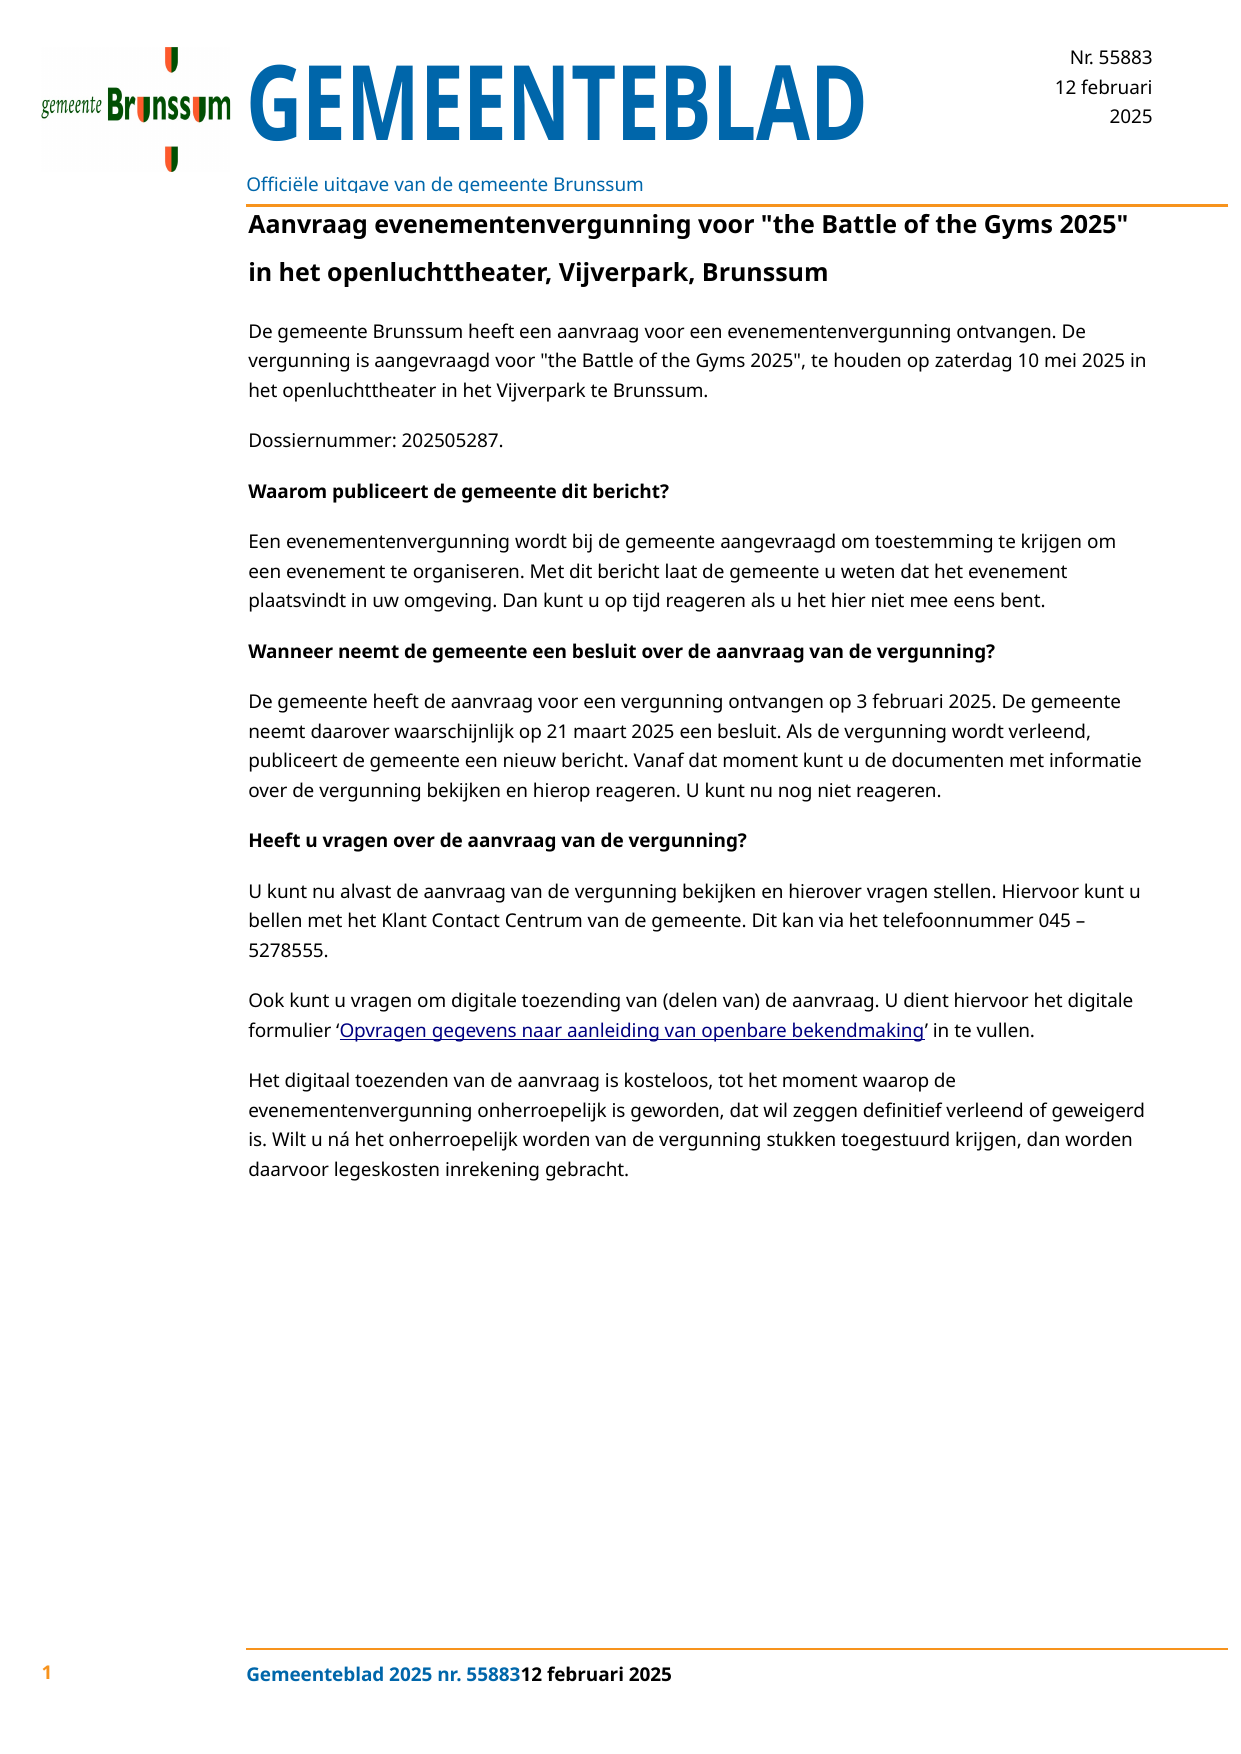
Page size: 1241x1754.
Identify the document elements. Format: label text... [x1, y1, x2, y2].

text Aanvraag evenementenvergunning voor "the Battle of the Gyms 2025" in het openluchttheater, Vijverpark, Brunssum [248, 207, 1152, 288]
text De gemeente heeft de aanvraag voor een vergunning ontvangen op 3 februari 2025. De gemeente neemt daarover waarschijnlijk op 21 maart 2025 een besluit. Als de vergunning wordt verleend, publiceert de gemeente een nieuw bericht. Vanaf dat moment kunt u de documenten met informatie over de vergunning bekijken en hierop reageren. U kunt nu nog niet reageren. [248, 688, 1152, 803]
text Waarom publiceert de gemeente dit bericht? [248, 478, 1152, 504]
picture [41, 47, 231, 172]
text Ook kunt u vragen om digitale toezending van (delen van) de aanvraag. U dient hiervoor het digitale formulier ‘Opvragen gegevens naar aanleiding van openbare bekendmaking’ in te vullen. [248, 987, 1152, 1043]
text Heeft u vragen over de aanvraag van de vergunning? [248, 827, 1152, 853]
text De gemeente Brunssum heeft een aanvraag voor een evenementenvergunning ontvangen. De vergunning is aangevraagd voor "the Battle of the Gyms 2025", te houden op zaterdag 10 mei 2025 in het openluchttheater in het Vijverpark te Brunssum. [248, 318, 1152, 403]
text Het digitaal toezenden van de aanvraag is kosteloos, tot het moment waarop de evenementenvergunning onherroepelijk is geworden, dat wil zeggen definitief verleend of geweigerd is. Wilt u ná het onherroepelijk worden van de vergunning stukken toegestuurd krijgen, dan worden daarvoor legeskosten inrekening gebracht. [248, 1067, 1152, 1182]
text Dossiernummer: 202505287. [248, 427, 1152, 453]
text Een evenementenvergunning wordt bij de gemeente aangevraagd om toestemming te krijgen om een evenement te organiseren. Met dit bericht laat de gemeente u weten dat het evenement plaatsvindt in uw omgeving. Dan kunt u op tijd reageren als u het hier niet mee eens bent. [248, 528, 1152, 613]
text U kunt nu alvast de aanvraag van de vergunning bekijken en hierover vragen stellen. Hiervoor kunt u bellen met het Klant Contact Centrum van de gemeente. Dit kan via het telefoonnummer 045 – 5278555. [248, 878, 1152, 963]
text Wanneer neemt de gemeente een besluit over de aanvraag van de vergunning? [248, 638, 1152, 664]
